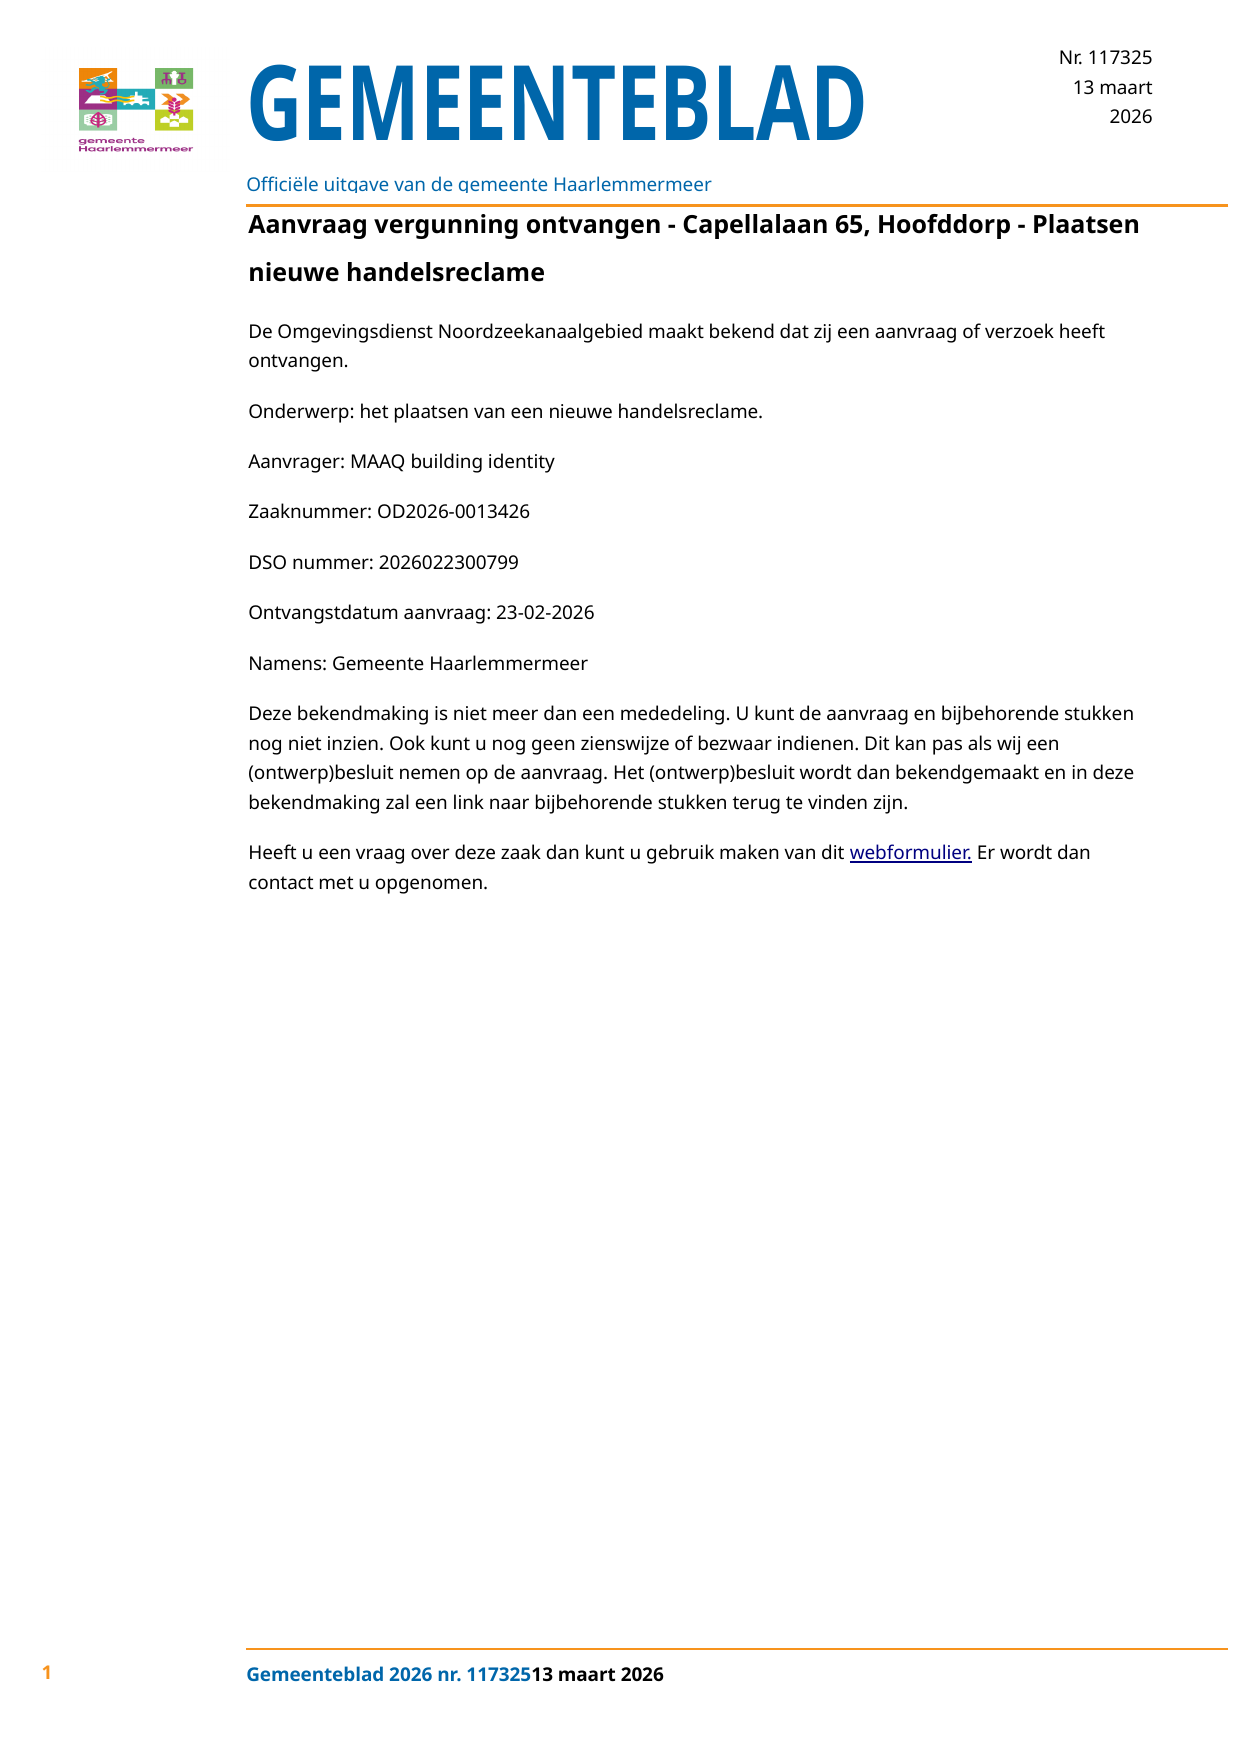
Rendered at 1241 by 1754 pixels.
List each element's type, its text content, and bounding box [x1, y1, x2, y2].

text Ontvangstdatum aanvraag: 23-02-2026 [248, 599, 1152, 625]
picture [41, 47, 231, 172]
text DSO nummer: 2026022300799 [248, 549, 1152, 575]
text Deze bekendmaking is niet meer dan een mededeling. U kunt de aanvraag en bijbehorende stukken nog niet inzien. Ook kunt u nog geen zienswijze of bezwaar indienen. Dit kan pas als wij een (ontwerp)besluit nemen op de aanvraag. Het (ontwerp)besluit wordt dan bekendgemaakt en in deze bekendmaking zal een link naar bijbehorende stukken terug te vinden zijn. [248, 700, 1152, 815]
text Onderwerp: het plaatsen van een nieuwe handelsreclame. [248, 398, 1152, 424]
text De Omgevingsdienst Noordzeekanaalgebied maakt bekend dat zij een aanvraag of verzoek heeft ontvangen. [248, 318, 1152, 373]
text Heeft u een vraag over deze zaak dan kunt u gebruik maken van dit webformulier. Er wordt dan contact met u opgenomen. [248, 839, 1152, 895]
text Aanvraag vergunning ontvangen - Capellalaan 65, Hoofddorp - Plaatsen nieuwe handelsreclame [248, 207, 1152, 288]
text Namens: Gemeente Haarlemmermeer [248, 650, 1152, 676]
text Aanvrager: MAAQ building identity [248, 448, 1152, 474]
text Zaaknummer: OD2026-0013426 [248, 499, 1152, 524]
